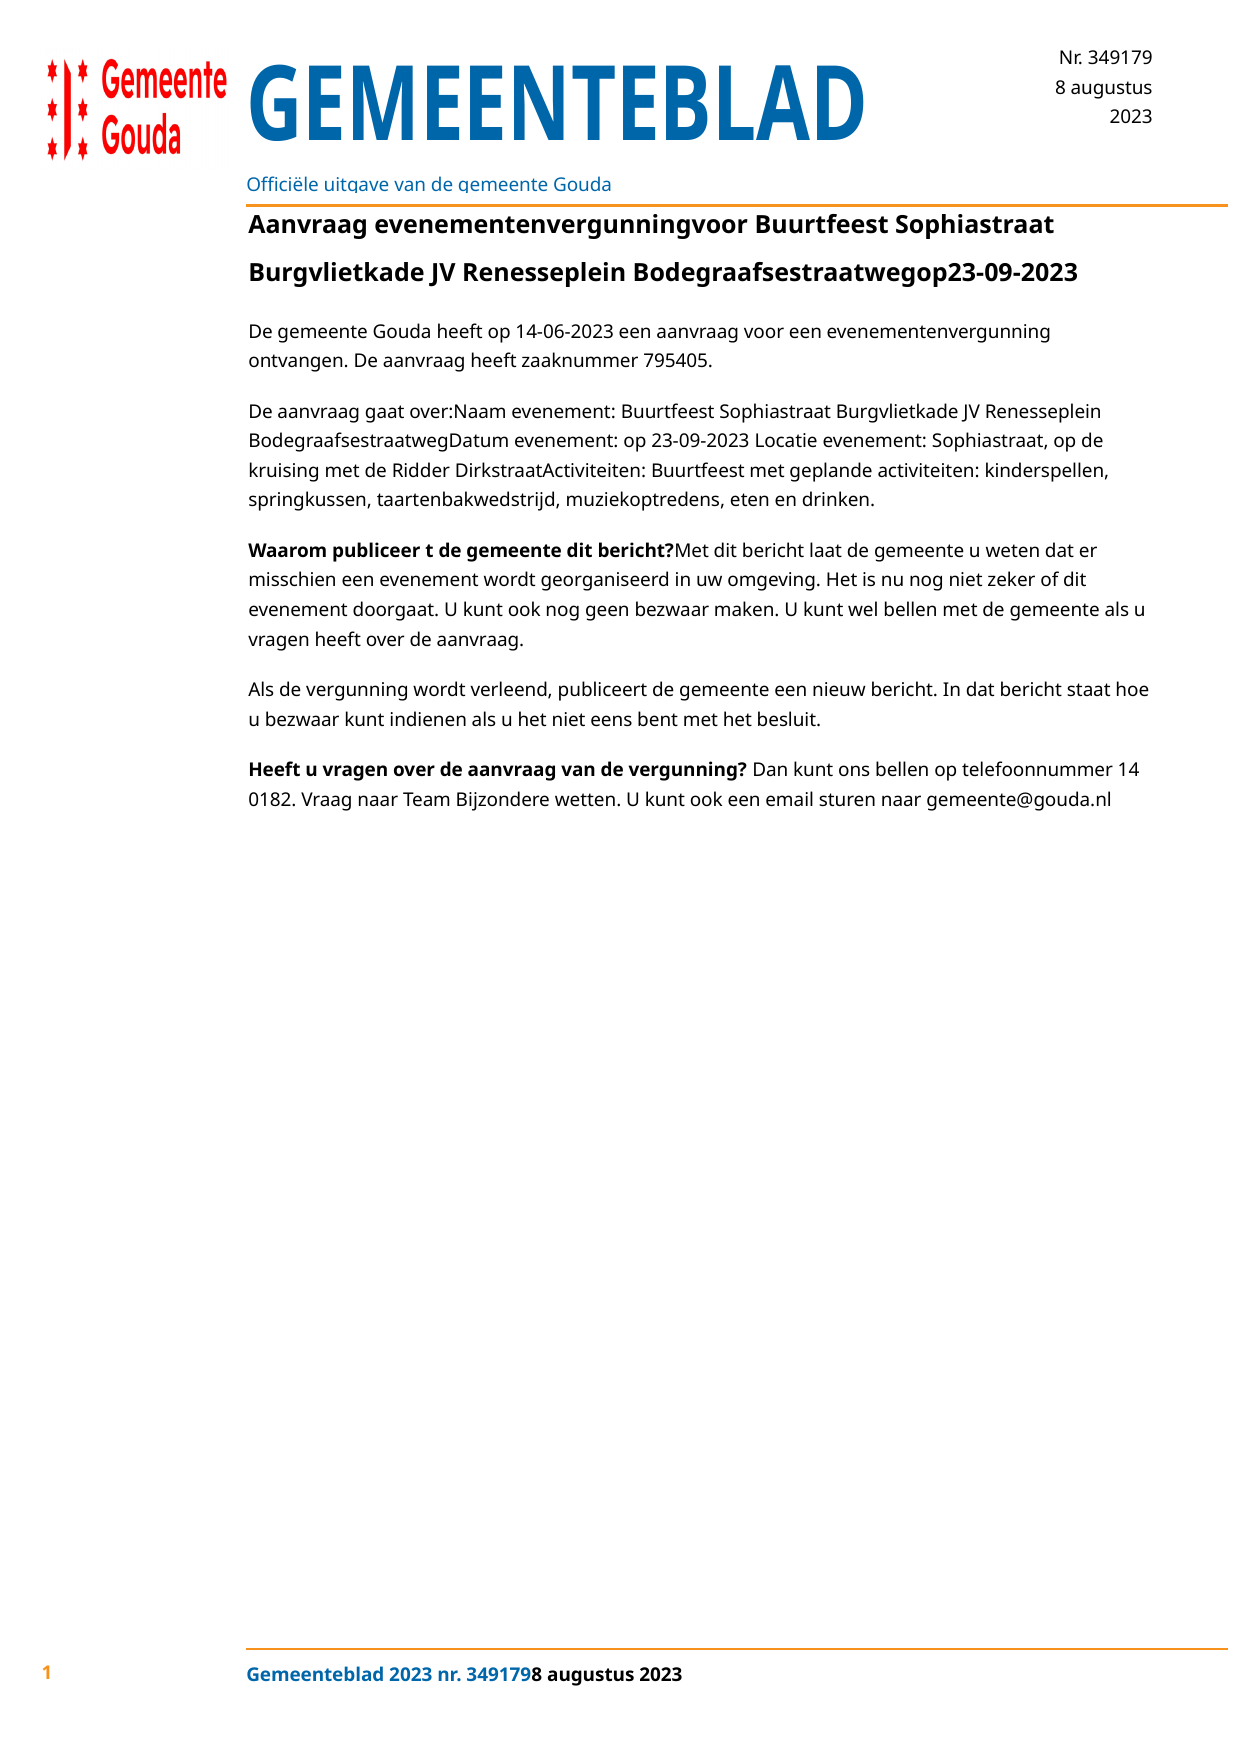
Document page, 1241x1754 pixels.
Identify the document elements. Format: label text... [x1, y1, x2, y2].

picture [41, 47, 231, 172]
text Heeft u vragen over de aanvraag van de vergunning? Dan kunt ons bellen op telefoonnummer 14 0182. Vraag naar Team Bijzondere wetten. U kunt ook een email sturen naar gemeente@gouda.nl [248, 756, 1152, 812]
text Als de vergunning wordt verleend, publiceert de gemeente een nieuw bericht. In dat bericht staat hoe u bezwaar kunt indienen als u het niet eens bent met het besluit. [248, 676, 1152, 732]
text Waarom publiceer t de gemeente dit bericht?Met dit bericht laat de gemeente u weten dat er misschien een evenement wordt georganiseerd in uw omgeving. Het is nu nog niet zeker of dit evenement doorgaat. U kunt ook nog geen bezwaar maken. U kunt wel bellen met de gemeente als u vragen heeft over de aanvraag. [248, 537, 1152, 652]
text Aanvraag evenementenvergunningvoor Buurtfeest Sophiastraat Burgvlietkade JV Renesseplein Bodegraafsestraatwegop23-09-2023 [248, 207, 1152, 288]
text De aanvraag gaat over:Naam evenement: Buurtfeest Sophiastraat Burgvlietkade JV Renesseplein BodegraafsestraatwegDatum evenement: op 23-09-2023 Locatie evenement: Sophiastraat, op de kruising met de Ridder DirkstraatActiviteiten: Buurtfeest met geplande activiteiten: kinderspellen, springkussen, taartenbakwedstrijd, muziekoptredens, eten en drinken. [248, 398, 1152, 512]
text De gemeente Gouda heeft op 14-06-2023 een aanvraag voor een evenementenvergunning ontvangen. De aanvraag heeft zaaknummer 795405. [248, 318, 1152, 373]
